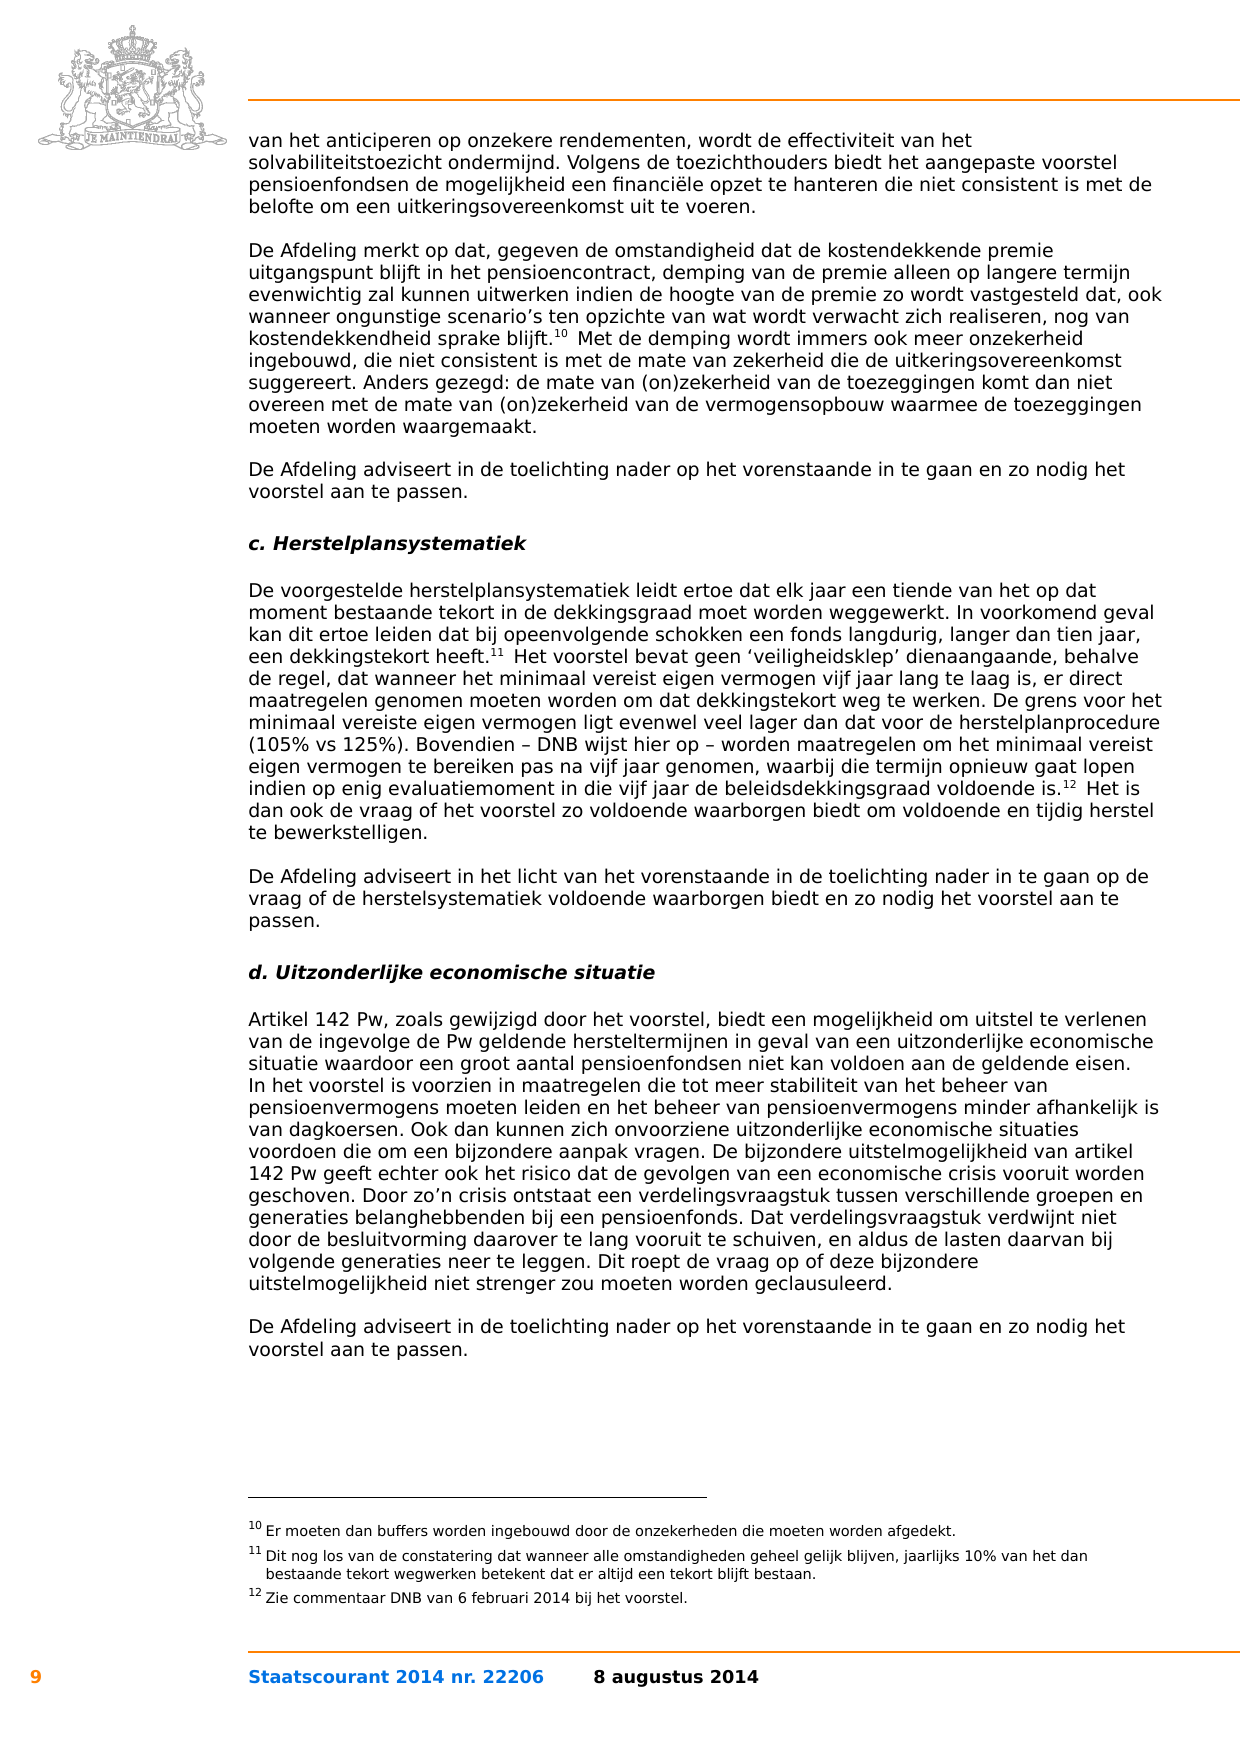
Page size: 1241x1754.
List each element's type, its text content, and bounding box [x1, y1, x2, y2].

subtitle c. Herstelplansystematiek [248, 533, 1163, 555]
text In het voorstel is voorzien in maatregelen die tot meer stabiliteit van het beheer van pensioenvermogens moeten leiden en het beheer van pensioenvermogens minder afhankelijk is van dagkoersen. Ook dan kunnen zich onvoorziene uitzonderlijke economische situaties voordoen die om een bijzondere aanpak vragen. De bijzondere uitstelmogelijkheid van artikel 142 Pw geeft echter ook het risico dat de gevolgen van een economische crisis vooruit worden geschoven. Door zo’n crisis ontstaat een verdelingsvraagstuk tussen verschillende groepen en generaties belanghebbenden bij een pensioenfonds. Dat verdelingsvraagstuk verdwijnt niet door de besluitvorming daarover te lang vooruit te schuiven, en aldus de lasten daarvan bij volgende generaties neer te leggen. Dit roept de vraag op of deze bijzondere uitstelmogelijkheid niet strenger zou moeten worden geclausuleerd. [248, 1075, 1163, 1294]
text De Afdeling adviseert in de toelichting nader op het vorenstaande in te gaan en zo nodig het voorstel aan te passen. [248, 459, 1163, 503]
text De Afdeling merkt op dat, gegeven de omstandigheid dat de kostendekkende premie uitgangspunt blijft in het pensioencontract, demping van de premie alleen op langere termijn evenwichtig zal kunnen uitwerken indien de hoogte van de premie zo wordt vastgesteld dat, ook wanneer ongunstige scenario’s ten opzichte van wat wordt verwacht zich realiseren, nog van kostendekkendheid sprake blijft. Met de demping wordt immers ook meer onzekerheid ingebouwd, die niet consistent is met de mate van zekerheid die de uitkeringsovereenkomst suggereert. Anders gezegd: de mate van (on)zekerheid van de toezeggingen komt dan niet overeen met de mate van (on)zekerheid van de vermogensopbouw waarmee de toezeggingen moeten worden waargemaakt. [248, 240, 1163, 437]
text De voorgestelde herstelplansystematiek leidt ertoe dat elk jaar een tiende van het op dat moment bestaande tekort in de dekkingsgraad moet worden weggewerkt. In voorkomend geval kan dit ertoe leiden dat bij opeenvolgende schokken een fonds langdurig, langer dan tien jaar, een dekkingstekort heeft. Het voorstel bevat geen ‘veiligheidsklep’ dienaangaande, behalve de regel, dat wanneer het minimaal vereist eigen vermogen vijf jaar lang te laag is, er direct maatregelen genomen moeten worden om dat dekkingstekort weg te werken. De grens voor het minimaal vereiste eigen vermogen ligt evenwel veel lager dan dat voor de herstelplanprocedure (105% vs 125%). Bovendien – DNB wijst hier op – worden maatregelen om het minimaal vereist eigen vermogen te bereiken pas na vijf jaar genomen, waarbij die termijn opnieuw gaat lopen indien op enig evaluatiemoment in die vijf jaar de beleidsdekkingsgraad voldoende is. Het is dan ook de vraag of het voorstel zo voldoende waarborgen biedt om voldoende en tijdig herstel te bewerkstelligen. [248, 580, 1163, 844]
picture [38, 25, 227, 150]
text De Afdeling adviseert in de toelichting nader op het vorenstaande in te gaan en zo nodig het voorstel aan te passen. [248, 1316, 1163, 1360]
text van het anticiperen op onzekere rendementen, wordt de effectiviteit van het solvabiliteitstoezicht ondermijnd. Volgens de toezichthouders biedt het aangepaste voorstel pensioenfondsen de mogelijkheid een financiële opzet te hanteren die niet consistent is met de belofte om een uitkeringsovereenkomst uit te voeren. [248, 130, 1163, 218]
text Er moeten dan buffers worden ingebouwd door de onzekerheden die moeten worden afgedekt. [248, 1519, 1163, 1541]
text Dit nog los van de constatering dat wanneer alle omstandigheden geheel gelijk blijven, jaarlijks 10% van het dan bestaande tekort wegwerken betekent dat er altijd een tekort blijft bestaan. [248, 1544, 1163, 1583]
text Artikel 142 Pw, zoals gewijzigd door het voorstel, biedt een mogelijkheid om uitstel te verlenen van de ingevolge de Pw geldende hersteltermijnen in geval van een uitzonderlijke economische situatie waardoor een groot aantal pensioenfondsen niet kan voldoen aan de geldende eisen. [248, 1009, 1163, 1075]
subtitle d. Uitzonderlijke economische situatie [248, 962, 1163, 984]
text Zie commentaar DNB van 6 februari 2014 bij het voorstel. [248, 1586, 1163, 1608]
text De Afdeling adviseert in het licht van het vorenstaande in de toelichting nader in te gaan op de vraag of de herstelsystematiek voldoende waarborgen biedt en zo nodig het voorstel aan te passen. [248, 866, 1163, 932]
